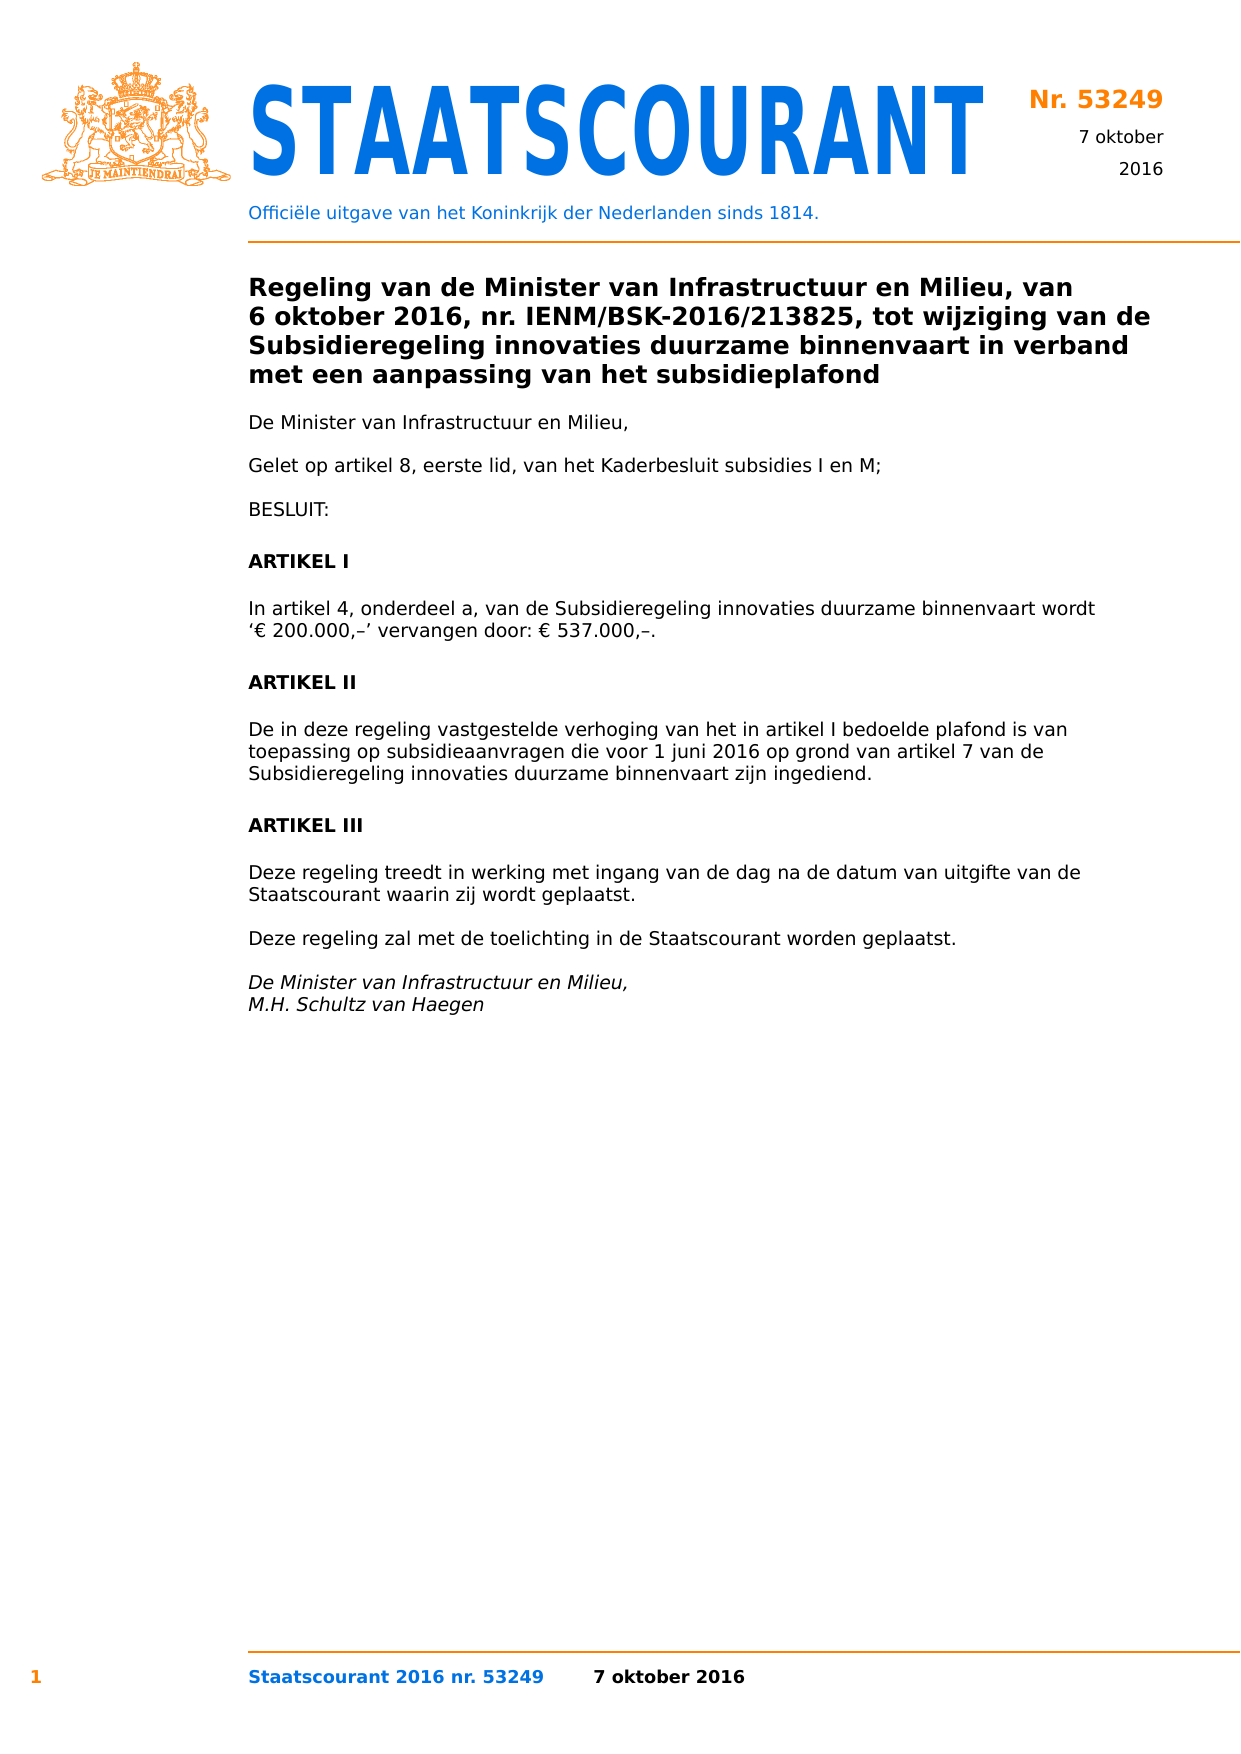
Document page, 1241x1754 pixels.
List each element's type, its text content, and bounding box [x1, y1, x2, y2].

table_header STAATSCOURANT [248, 62, 998, 203]
subtitle ARTIKEL I [248, 551, 1163, 573]
text In artikel 4, onderdeel a, van de Subsidieregeling innovaties duurzame binnenvaart wordt ‘€ 200.000,–’ vervangen door: € 537.000,–. [248, 598, 1163, 642]
table_header [25, 62, 248, 241]
subtitle Regeling van de Minister van Infrastructuur en Milieu, van 6 oktober 2016, nr. IENM/BSK-2016/213825, tot wijziging van de Subsidieregeling innovaties duurzame binnenvaart in verband met een aanpassing van het subsidieplafond [248, 273, 1163, 390]
picture [41, 62, 231, 186]
table_header Nr. 53249 [998, 62, 1240, 121]
text Deze regeling treedt in werking met ingang van de dag na de datum van uitgifte van de Staatscourant waarin zij wordt geplaatst. [248, 862, 1163, 906]
text Deze regeling zal met de toelichting in de Staatscourant worden geplaatst. [248, 928, 1163, 950]
text Gelet op artikel 8, eerste lid, van het Kaderbesluit subsidies I en M; [248, 455, 1163, 477]
table_cell Officiële uitgave van het Koninkrijk der Nederlanden sinds 1814. [248, 203, 1240, 241]
table_cell 7 oktober [998, 121, 1240, 153]
text De Minister van Infrastructuur en Milieu, M.H. Schultz van Haegen [248, 972, 1163, 1016]
subtitle ARTIKEL II [248, 672, 1163, 694]
text De in deze regeling vastgestelde verhoging van het in artikel I bedoelde plafond is van toepassing op subsidieaanvragen die voor 1 juni 2016 op grond van artikel 7 van de Subsidieregeling innovaties duurzame binnenvaart zijn ingediend. [248, 719, 1163, 785]
table_cell 2016 [998, 153, 1240, 203]
text De Minister van Infrastructuur en Milieu, [248, 412, 1163, 433]
text BESLUIT: [248, 499, 1163, 521]
subtitle ARTIKEL III [248, 815, 1163, 837]
